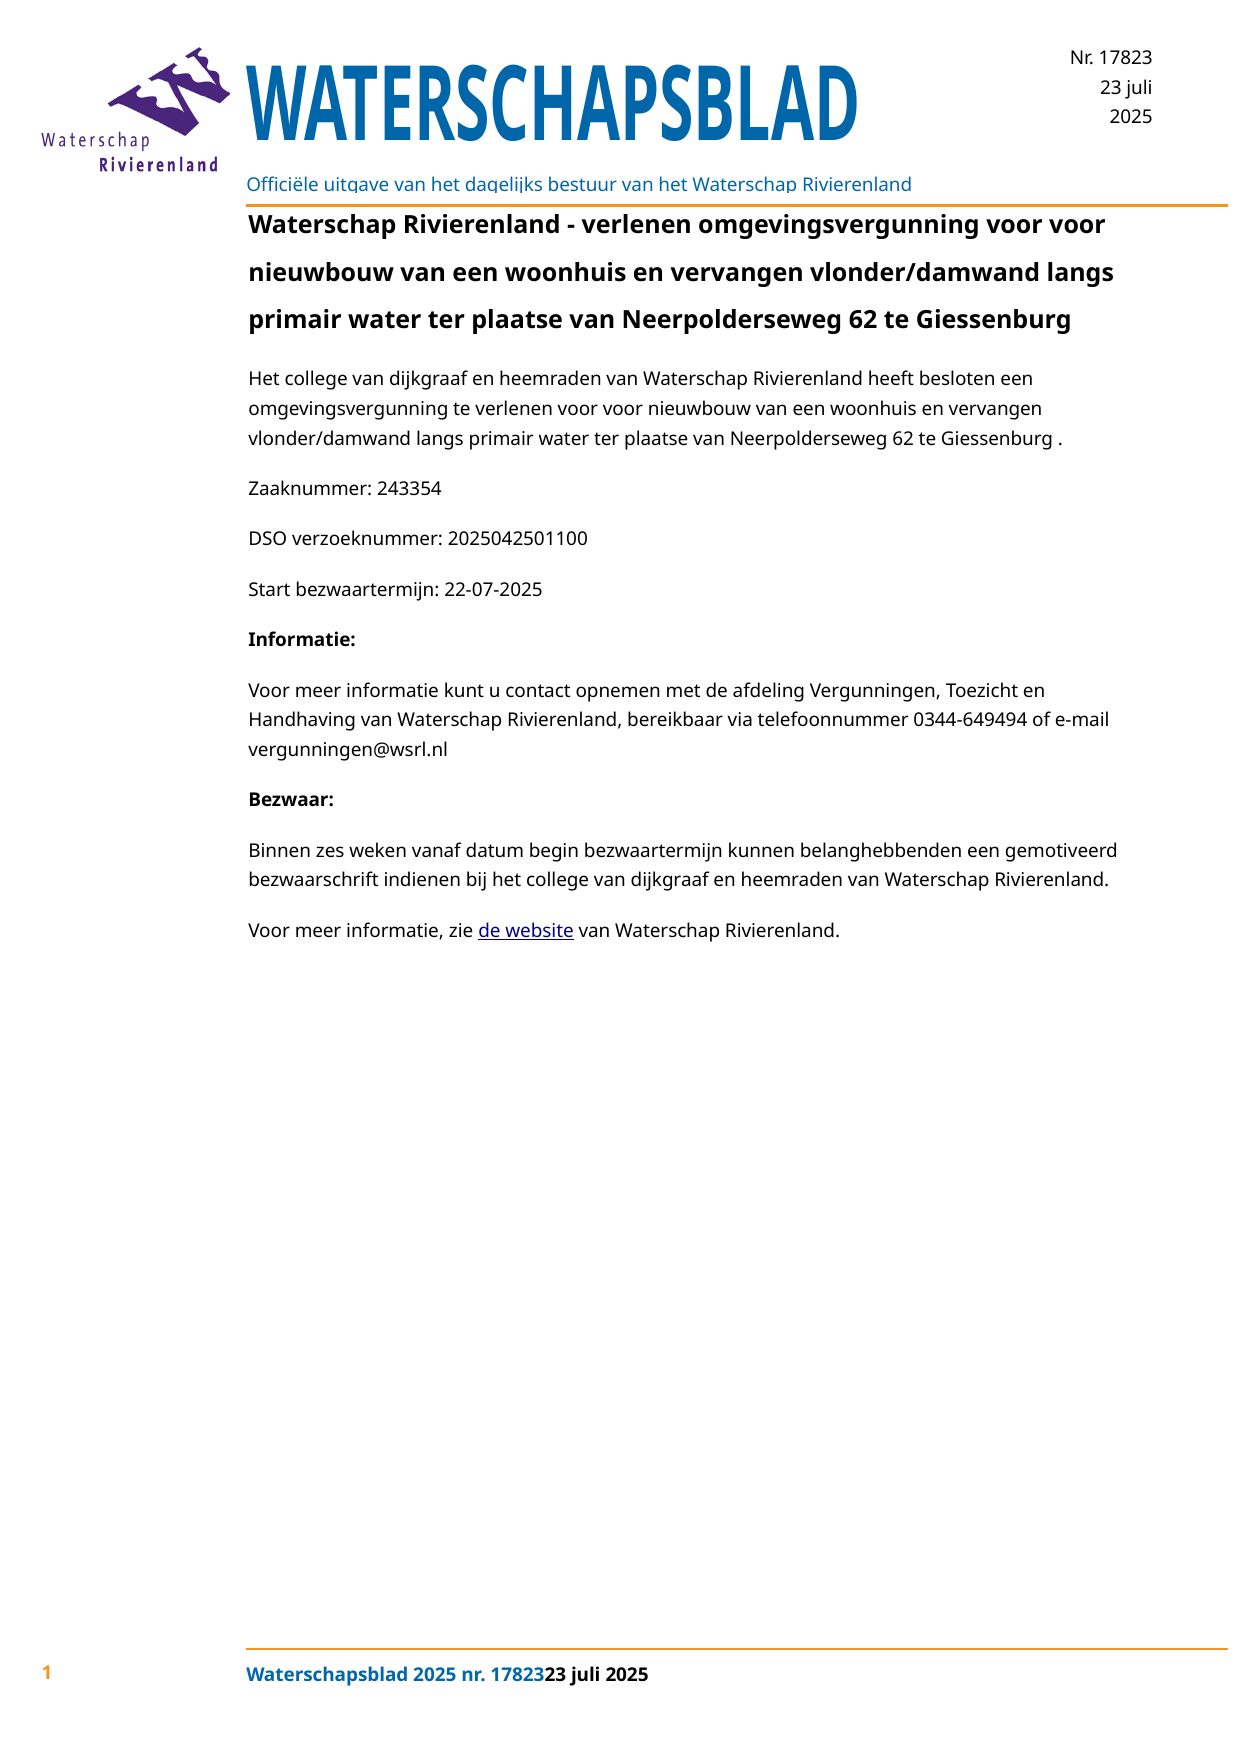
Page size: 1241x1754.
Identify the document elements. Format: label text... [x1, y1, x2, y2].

text Bezwaar: [248, 786, 1152, 812]
text Voor meer informatie kunt u contact opnemen met de afdeling Vergunningen, Toezicht en Handhaving van Waterschap Rivierenland, bereikbaar via telefoonnummer 0344-649494 of e-mail vergunningen@wsrl.nl [248, 677, 1152, 762]
text Start bezwaartermijn: 22-07-2025 [248, 576, 1152, 602]
text DSO verzoeknummer: 2025042501100 [248, 526, 1152, 551]
text Informatie: [248, 626, 1152, 652]
text Voor meer informatie, zie de website van Waterschap Rivierenland. [248, 917, 1152, 942]
picture [41, 47, 231, 172]
text Zaaknummer: 243354 [248, 475, 1152, 501]
text Het college van dijkgraaf en heemraden van Waterschap Rivierenland heeft besloten een omgevingsvergunning te verlenen voor voor nieuwbouw van een woonhuis en vervangen vlonder/damwand langs primair water ter plaatse van Neerpolderseweg 62 te Giessenburg . [248, 366, 1152, 450]
text Binnen zes weken vanaf datum begin bezwaartermijn kunnen belanghebbenden een gemotiveerd bezwaarschrift indienen bij het college van dijkgraaf en heemraden van Waterschap Rivierenland. [248, 837, 1152, 892]
text Waterschap Rivierenland - verlenen omgevingsvergunning voor voor nieuwbouw van een woonhuis en vervangen vlonder/damwand langs primair water ter plaatse van Neerpolderseweg 62 te Giessenburg [248, 207, 1152, 336]
